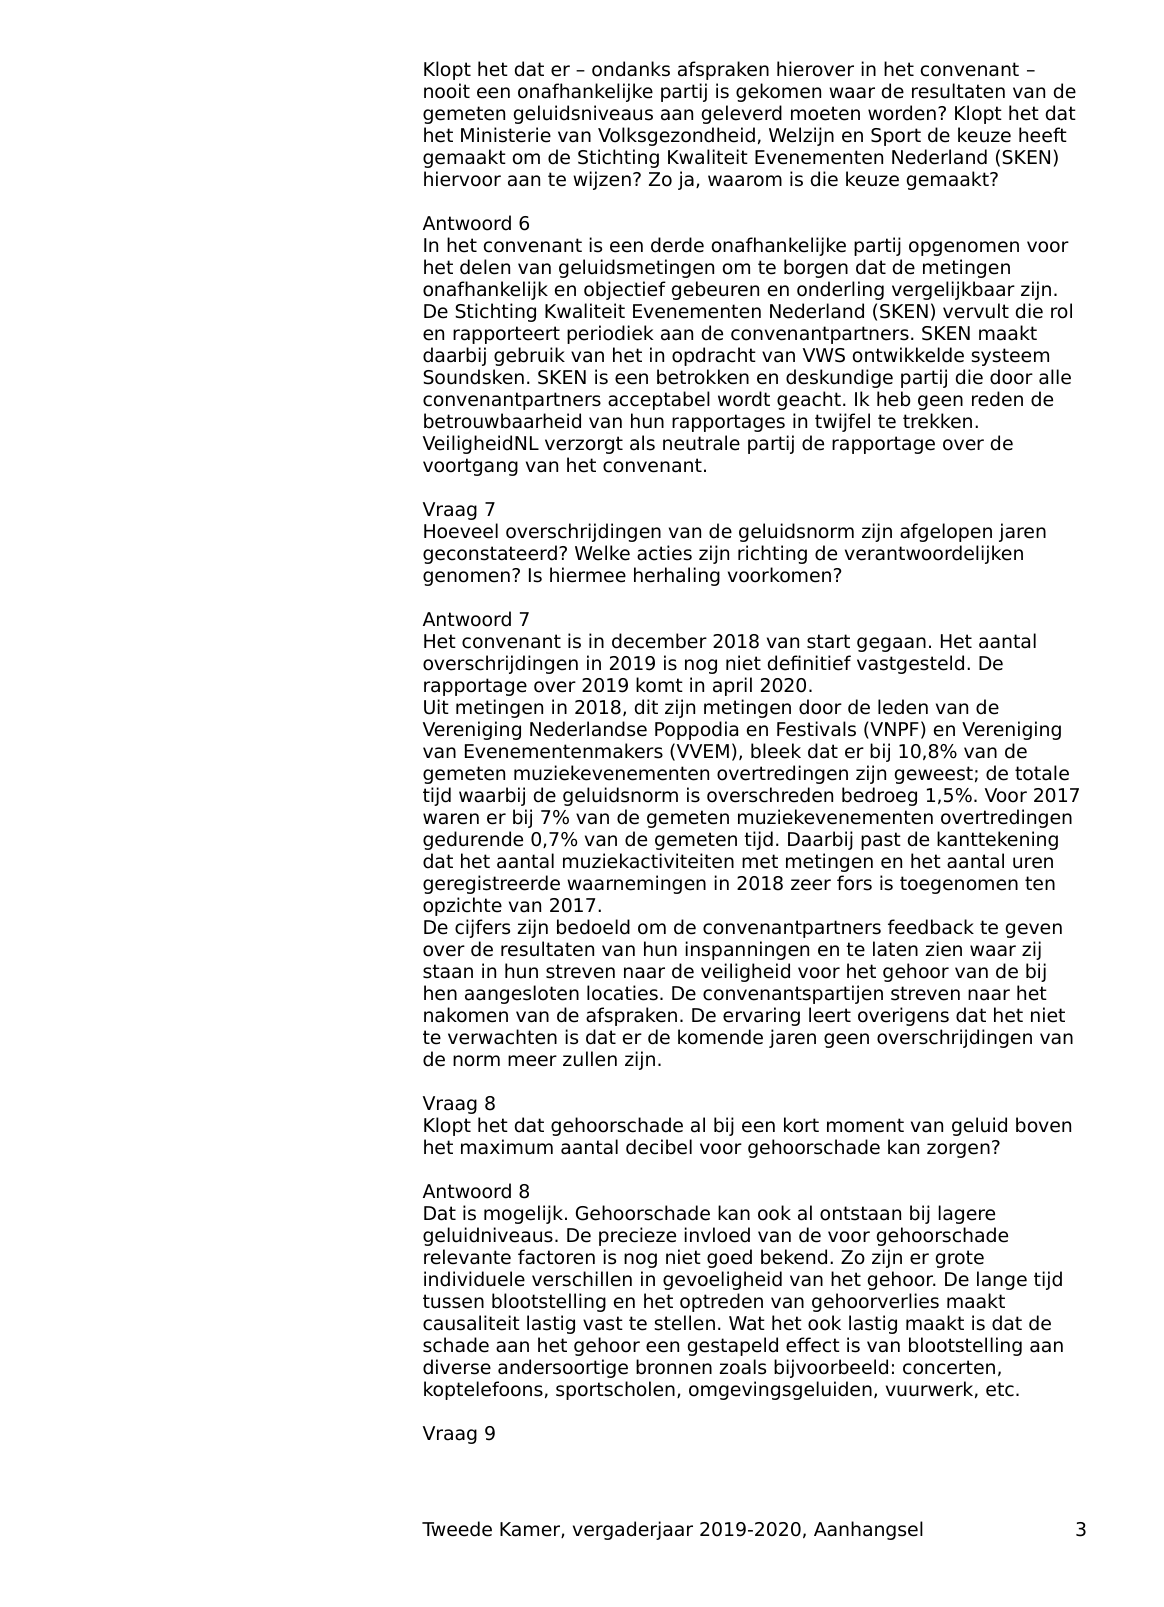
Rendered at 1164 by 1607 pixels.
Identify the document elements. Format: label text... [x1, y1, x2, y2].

text Antwoord 6 [422, 213, 1087, 235]
text Antwoord 7 [422, 609, 1087, 631]
text Uit metingen in 2018, dit zijn metingen door de leden van de Vereniging Nederlandse Poppodia en Festivals (VNPF) en Vereniging van Evenementenmakers (VVEM), bleek dat er bij 10,8% van de gemeten muziekevenementen overtredingen zijn geweest; de totale tijd waarbij de geluidsnorm is overschreden bedroeg 1,5%. Voor 2017 waren er bij 7% van de gemeten muziekevenementen overtredingen gedurende 0,7% van de gemeten tijd. Daarbij past de kanttekening dat het aantal muziekactiviteiten met metingen en het aantal uren geregistreerde waarnemingen in 2018 zeer fors is toegenomen ten opzichte van 2017. [422, 697, 1087, 917]
text Vraag 7 [422, 499, 1087, 521]
text Dat is mogelijk. Gehoorschade kan ook al ontstaan bij lagere geluidniveaus. De precieze invloed van de voor gehoorschade relevante factoren is nog niet goed bekend. Zo zijn er grote individuele verschillen in gevoeligheid van het gehoor. De lange tijd tussen blootstelling en het optreden van gehoorverlies maakt causaliteit lastig vast te stellen. Wat het ook lastig maakt is dat de schade aan het gehoor een gestapeld effect is van blootstelling aan diverse andersoortige bronnen zoals bijvoorbeeld: concerten, koptelefoons, sportscholen, omgevingsgeluiden, vuurwerk, etc. [422, 1203, 1087, 1401]
text De Stichting Kwaliteit Evenementen Nederland (SKEN) vervult die rol en rapporteert periodiek aan de convenantpartners. SKEN maakt daarbij gebruik van het in opdracht van VWS ontwikkelde systeem Soundsken. SKEN is een betrokken en deskundige partij die door alle convenantpartners acceptabel wordt geacht. Ik heb geen reden de betrouwbaarheid van hun rapportages in twijfel te trekken. VeiligheidNL verzorgt als neutrale partij de rapportage over de voortgang van het convenant. [422, 301, 1087, 477]
text Klopt het dat er – ondanks afspraken hierover in het convenant – nooit een onafhankelijke partij is gekomen waar de resultaten van de gemeten geluidsniveaus aan geleverd moeten worden? Klopt het dat het Ministerie van Volksgezondheid, Welzijn en Sport de keuze heeft gemaakt om de Stichting Kwaliteit Evenementen Nederland (SKEN) hiervoor aan te wijzen? Zo ja, waarom is die keuze gemaakt? [422, 59, 1087, 191]
text Het convenant is in december 2018 van start gegaan. Het aantal overschrijdingen in 2019 is nog niet definitief vastgesteld. De rapportage over 2019 komt in april 2020. [422, 631, 1087, 697]
text In het convenant is een derde onafhankelijke partij opgenomen voor het delen van geluidsmetingen om te borgen dat de metingen onafhankelijk en objectief gebeuren en onderling vergelijkbaar zijn. [422, 235, 1087, 301]
text Vraag 8 [422, 1093, 1087, 1115]
text Vraag 9 [422, 1423, 1087, 1445]
text Hoeveel overschrijdingen van de geluidsnorm zijn afgelopen jaren geconstateerd? Welke acties zijn richting de verantwoordelijken genomen? Is hiermee herhaling voorkomen? [422, 521, 1087, 587]
text Antwoord 8 [422, 1181, 1087, 1203]
text De cijfers zijn bedoeld om de convenantpartners feedback te geven over de resultaten van hun inspanningen en te laten zien waar zij staan in hun streven naar de veiligheid voor het gehoor van de bij hen aangesloten locaties. De convenantspartijen streven naar het nakomen van de afspraken. De ervaring leert overigens dat het niet te verwachten is dat er de komende jaren geen overschrijdingen van de norm meer zullen zijn. [422, 917, 1087, 1071]
text Klopt het dat gehoorschade al bij een kort moment van geluid boven het maximum aantal decibel voor gehoorschade kan zorgen? [422, 1115, 1087, 1159]
